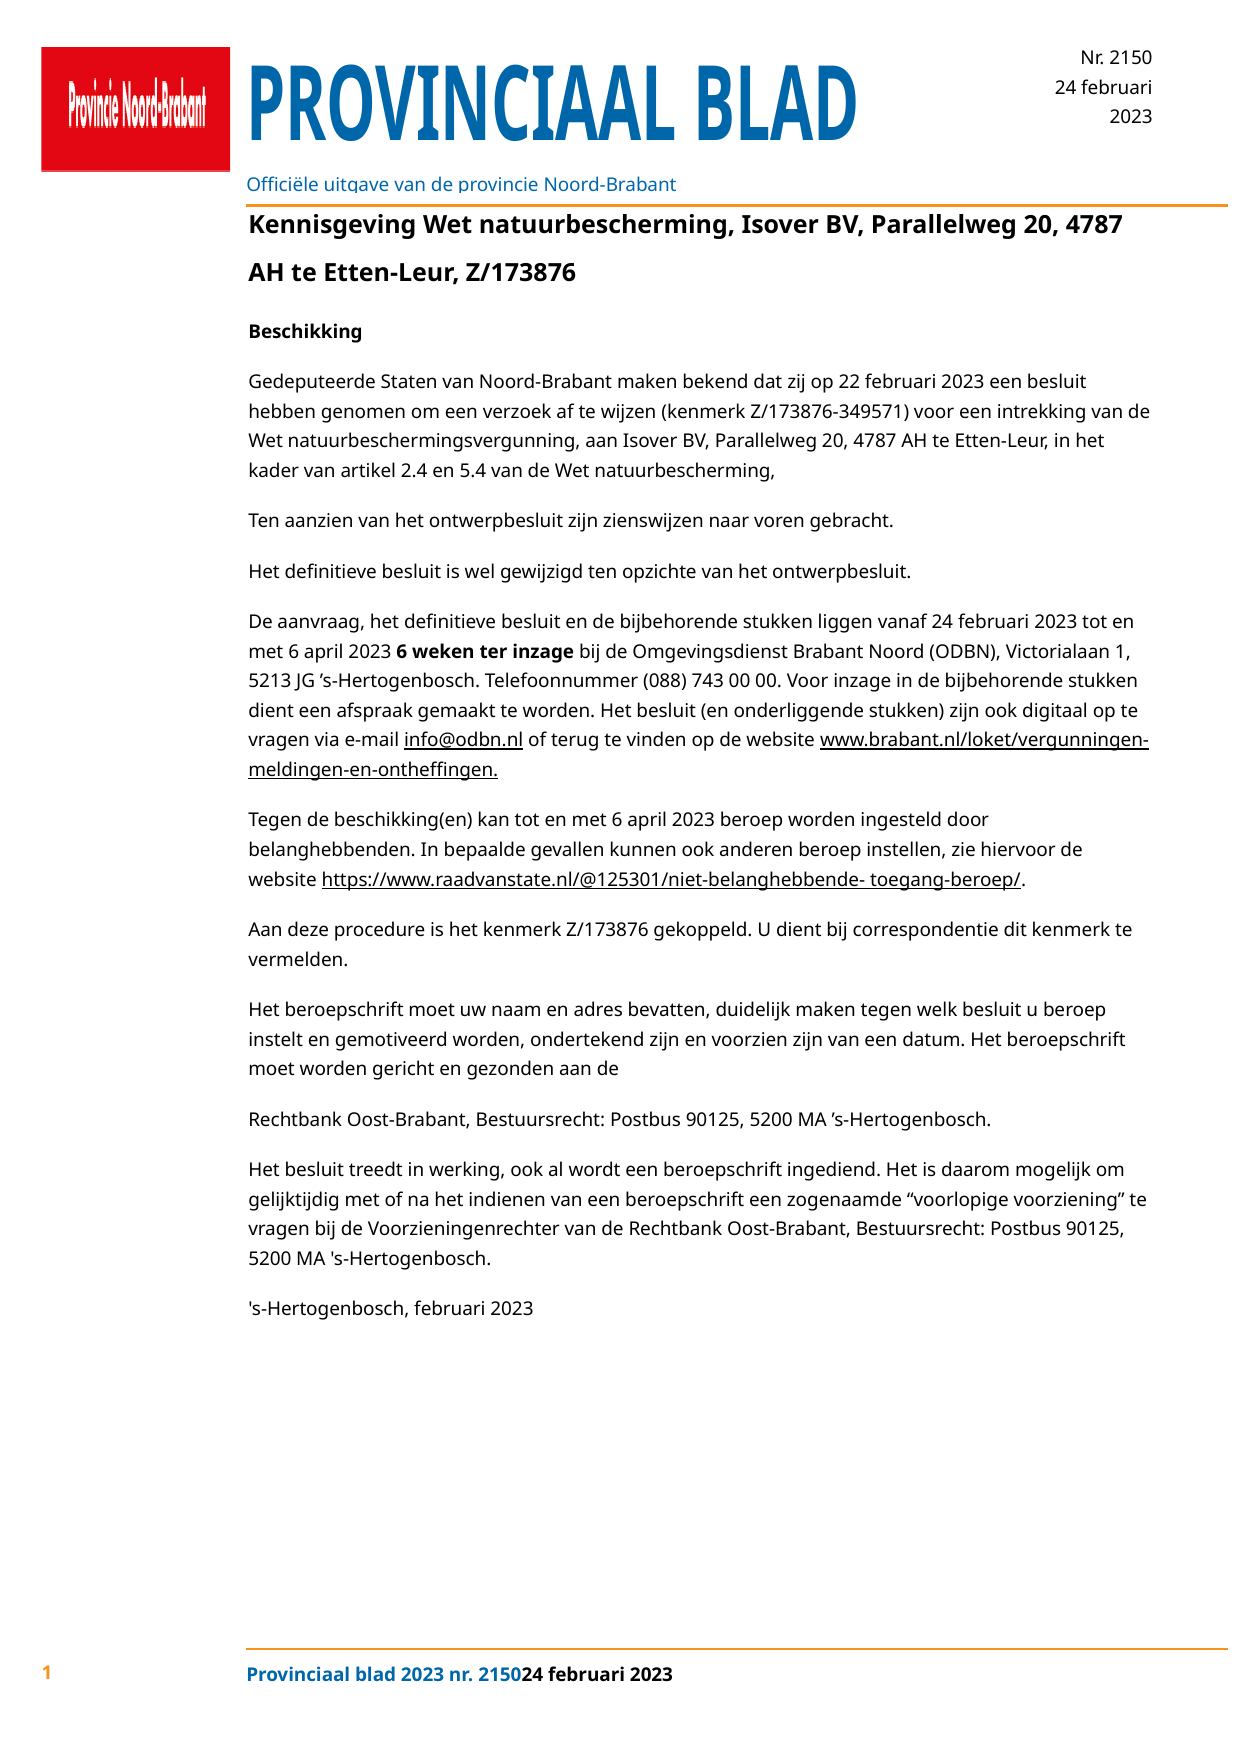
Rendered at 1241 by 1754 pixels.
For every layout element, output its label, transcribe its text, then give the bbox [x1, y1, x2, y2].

text Aan deze procedure is het kenmerk Z/173876 gekoppeld. U dient bij correspondentie dit kenmerk te vermelden. [248, 916, 1152, 972]
text Tegen de beschikking(en) kan tot en met 6 april 2023 beroep worden ingesteld door belanghebbenden. In bepaalde gevallen kunnen ook anderen beroep instellen, zie hiervoor de website https://www.raadvanstate.nl/@125301/niet-belanghebbende- toegang-beroep/. [248, 807, 1152, 892]
text Rechtbank Oost-Brabant, Bestuursrecht: Postbus 90125, 5200 MA ’s-Hertogenbosch. [248, 1106, 1152, 1132]
text Gedeputeerde Staten van Noord-Brabant maken bekend dat zij op 22 februari 2023 een besluit hebben genomen om een verzoek af te wijzen (kenmerk Z/173876-349571) voor een intrekking van de Wet natuurbeschermingsvergunning, aan Isover BV, Parallelweg 20, 4787 AH te Etten-Leur, in het kader van artikel 2.4 en 5.4 van de Wet natuurbescherming, [248, 368, 1152, 483]
text Ten aanzien van het ontwerpbesluit zijn zienswijzen naar voren gebracht. [248, 507, 1152, 533]
text Beschikking [248, 318, 1152, 344]
text 's-Hertogenbosch, februari 2023 [248, 1295, 1152, 1321]
text Het beroepschrift moet uw naam en adres bevatten, duidelijk maken tegen welk besluit u beroep instelt en gemotiveerd worden, ondertekend zijn en voorzien zijn van een datum. Het beroepschrift moet worden gericht en gezonden aan de [248, 996, 1152, 1081]
text Het besluit treedt in werking, ook al wordt een beroepschrift ingediend. Het is daarom mogelijk om gelijktijdig met of na het indienen van een beroepschrift een zogenaamde “voorlopige voorziening” te vragen bij de Voorzieningenrechter van de Rechtbank Oost-Brabant, Bestuursrecht: Postbus 90125, 5200 MA 's-Hertogenbosch. [248, 1156, 1152, 1271]
picture [41, 47, 231, 172]
text Het definitieve besluit is wel gewijzigd ten opzichte van het ontwerpbesluit. [248, 558, 1152, 584]
text De aanvraag, het definitieve besluit en de bijbehorende stukken liggen vanaf 24 februari 2023 tot en met 6 april 2023 6 weken ter inzage bij de Omgevingsdienst Brabant Noord (ODBN), Victorialaan 1, 5213 JG ’s-Hertogenbosch. Telefoonnummer (088) 743 00 00. Voor inzage in de bijbehorende stukken dient een afspraak gemaakt te worden. Het besluit (en onderliggende stukken) zijn ook digitaal op te vragen via e-mail info@odbn.nl of terug te vinden op de website www.brabant.nl/loket/vergunningen-meldingen-en-ontheffingen. [248, 608, 1152, 782]
text Kennisgeving Wet natuurbescherming, Isover BV, Parallelweg 20, 4787 AH te Etten-Leur, Z/173876 [248, 207, 1152, 288]
